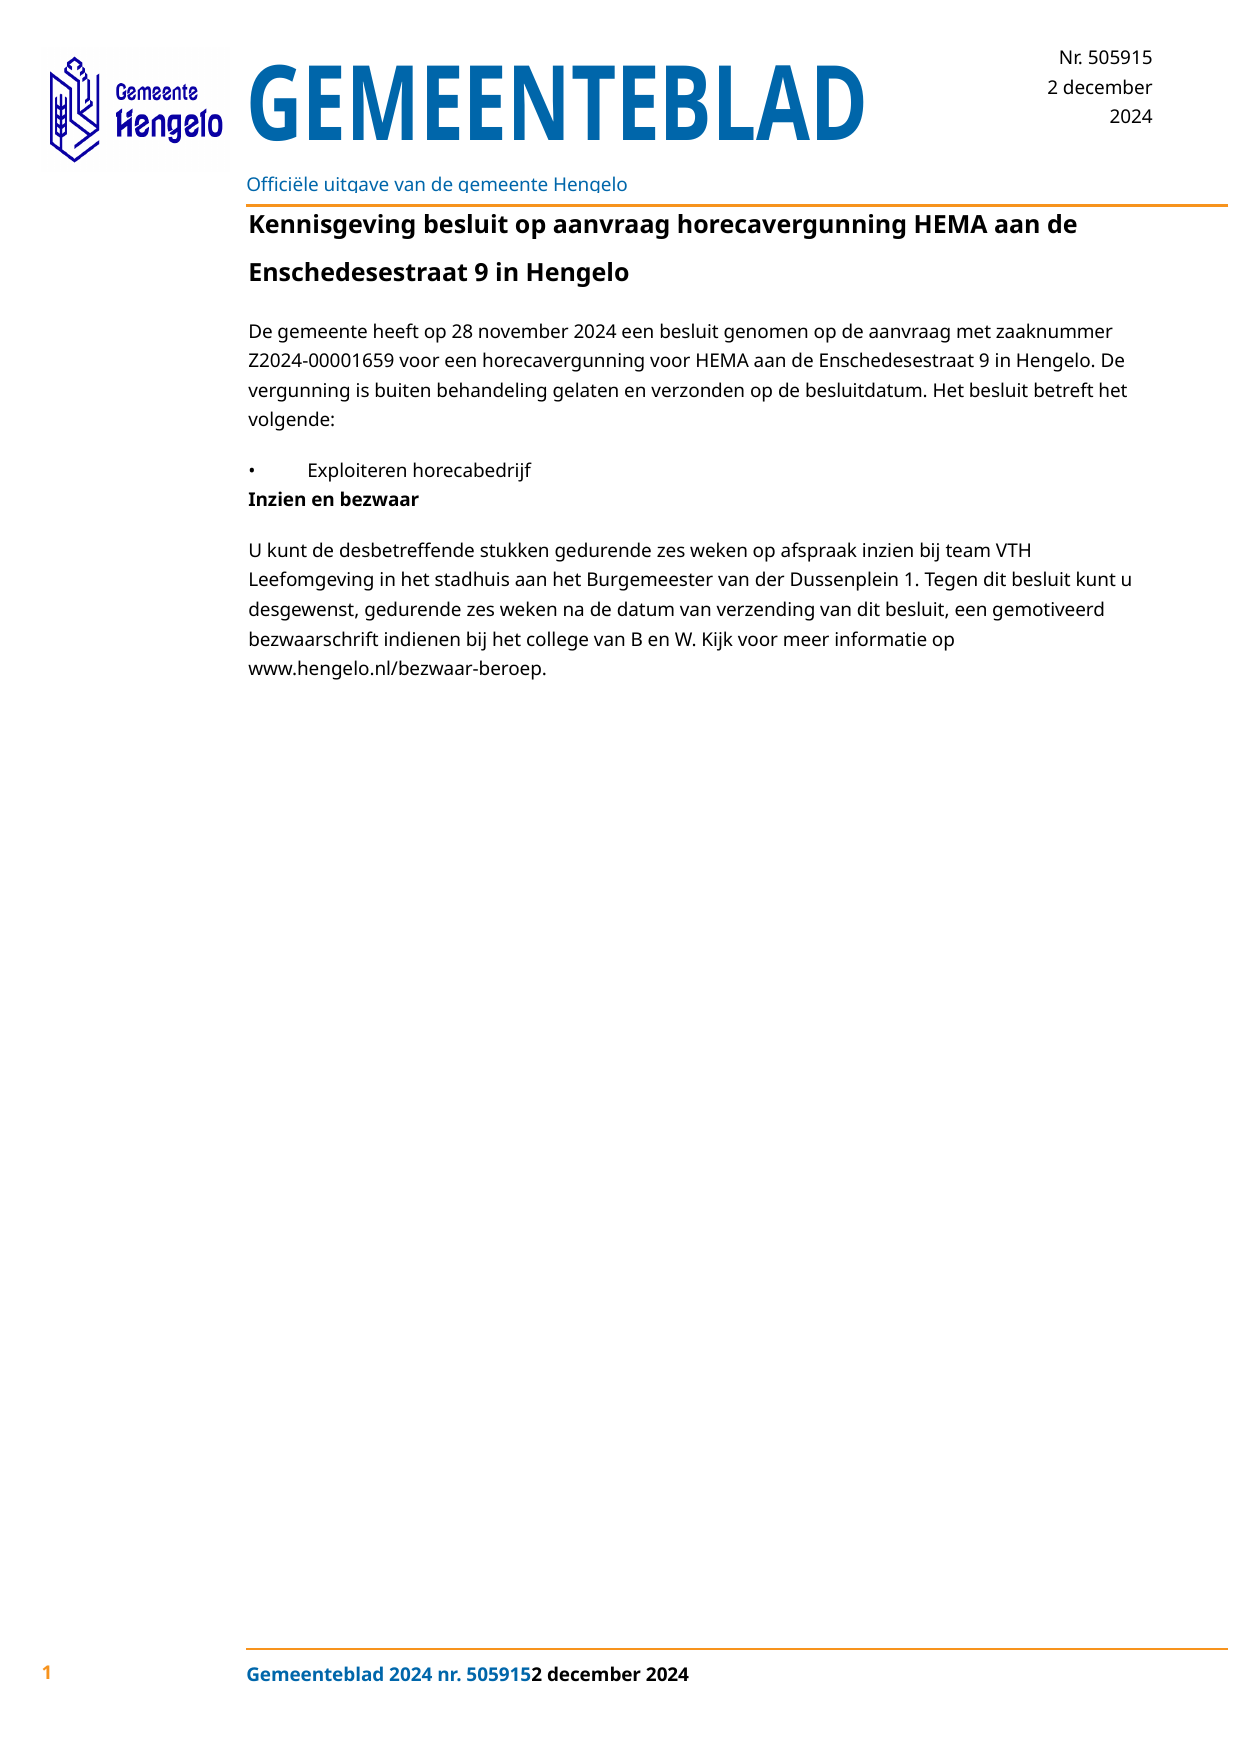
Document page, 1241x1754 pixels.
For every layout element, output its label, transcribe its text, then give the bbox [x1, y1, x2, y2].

text Kennisgeving besluit op aanvraag horecavergunning HEMA aan de Enschedesestraat 9 in Hengelo [248, 207, 1152, 288]
text Inzien en bezwaar [248, 487, 1152, 512]
text De gemeente heeft op 28 november 2024 een besluit genomen op de aanvraag met zaaknummer Z2024-00001659 voor een horecavergunning voor HEMA aan de Enschedesestraat 9 in Hengelo. De vergunning is buiten behandeling gelaten en verzonden op de besluitdatum. Het besluit betreft het volgende: [248, 318, 1152, 432]
list Exploiteren horecabedrijf [248, 457, 1152, 483]
text U kunt de desbetreffende stukken gedurende zes weken op afspraak inzien bij team VTH Leefomgeving in het stadhuis aan het Burgemeester van der Dussenplein 1. Tegen dit besluit kunt u desgewenst, gedurende zes weken na de datum van verzending van dit besluit, een gemotiveerd bezwaarschrift indienen bij het college van B en W. Kijk voor meer informatie op www.hengelo.nl/bezwaar-beroep. [248, 537, 1152, 681]
picture [41, 47, 231, 172]
